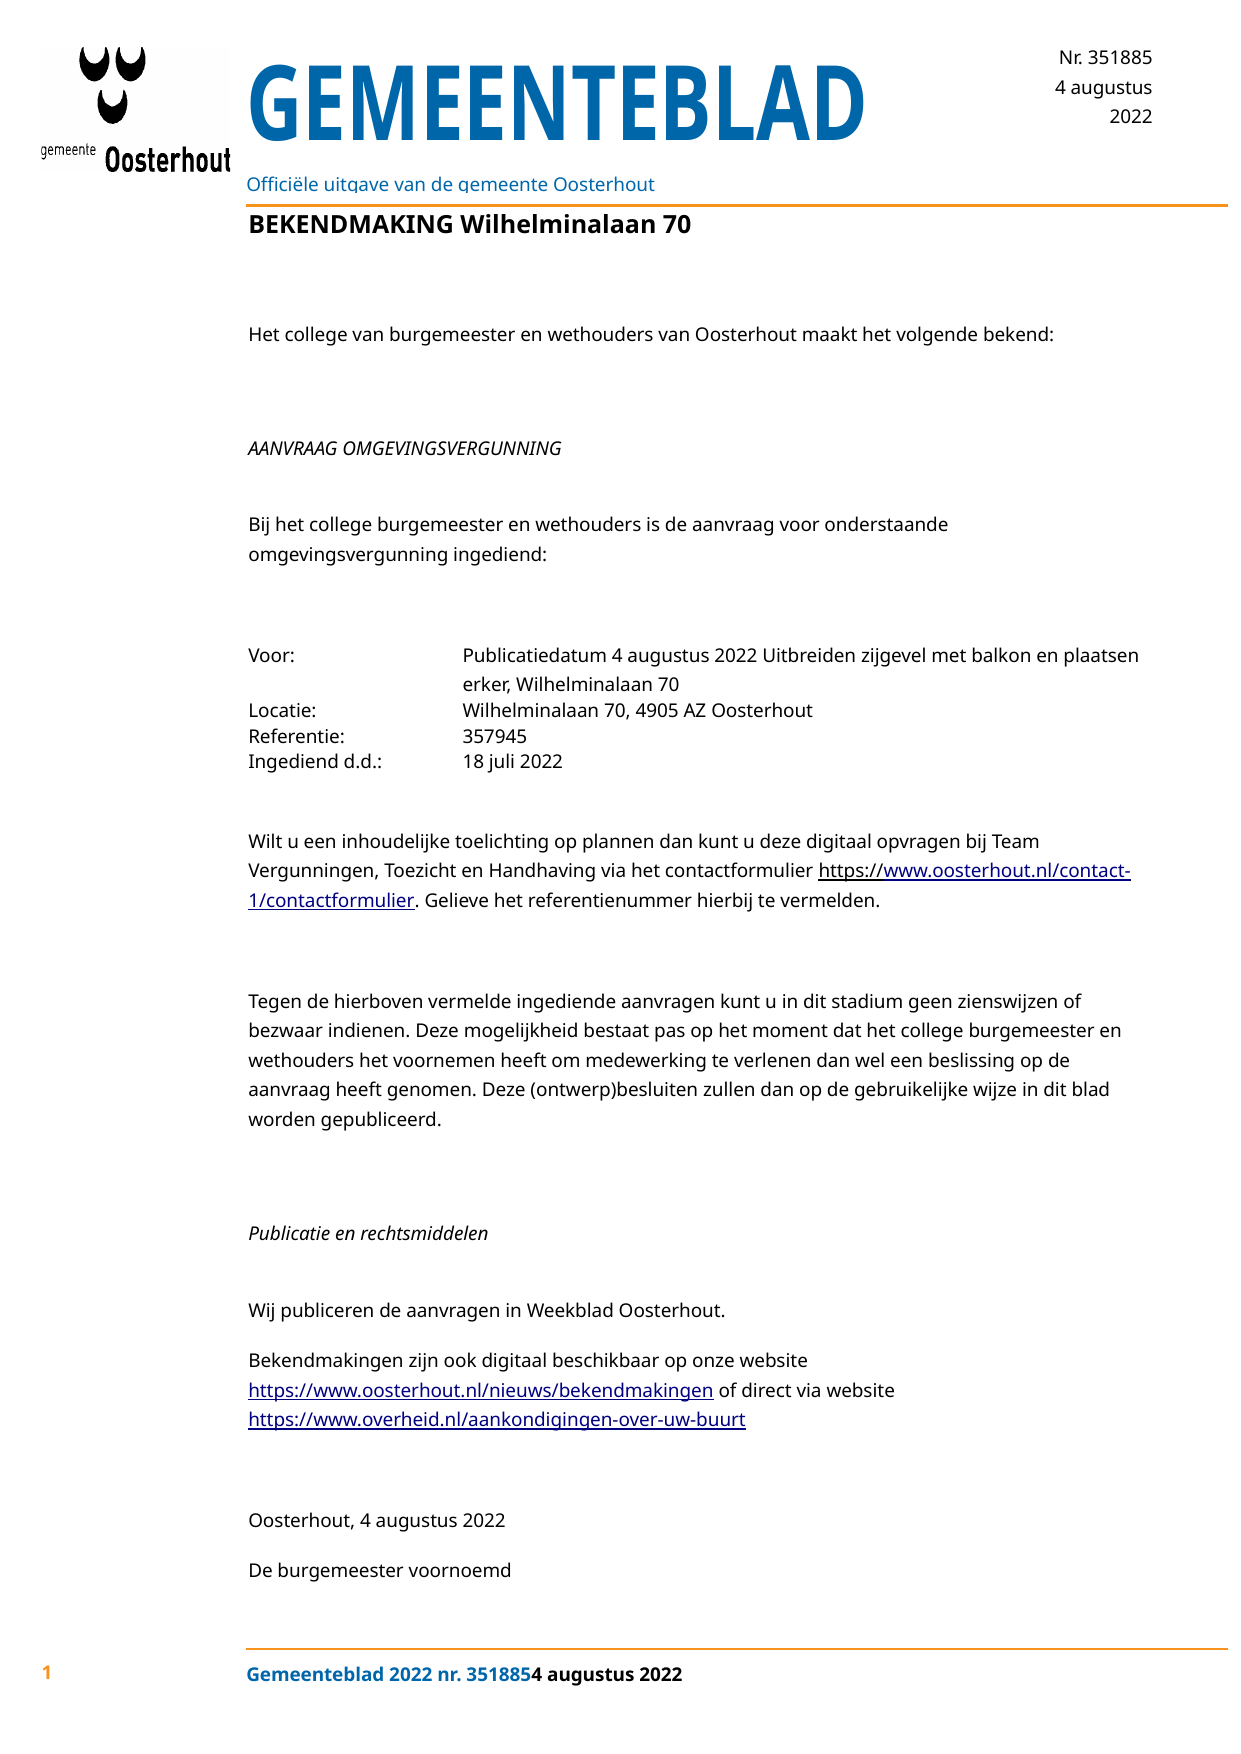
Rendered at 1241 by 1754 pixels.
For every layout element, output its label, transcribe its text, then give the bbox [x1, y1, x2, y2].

table_cell Locatie: [248, 697, 462, 723]
table_cell 18 juli 2022 [462, 749, 1152, 774]
table_header Publicatiedatum 4 augustus 2022 Uitbreiden zijgevel met balkon en plaatsen erker, Wilhelminalaan 70 [462, 642, 1152, 697]
text BEKENDMAKING Wilhelminalaan 70 [248, 207, 1152, 241]
text Publicatie en rechtsmiddelen [248, 1221, 1152, 1246]
table_cell 357945 [462, 723, 1152, 748]
text De burgemeester voornoemd [248, 1558, 1152, 1583]
text Bekendmakingen zijn ook digitaal beschikbaar op onze website https://www.oosterhout.nl/nieuws/bekendmakingen of direct via website https://www.overheid.nl/aankondigingen-over-uw-buurt [248, 1347, 1152, 1432]
text Wilt u een inhoudelijke toelichting op plannen dan kunt u deze digitaal opvragen bij Team Vergunningen, Toezicht en Handhaving via het contactformulier https://www.oosterhout.nl/contact-1/contactformulier. Gelieve het referentienummer hierbij te vermelden. [248, 828, 1152, 913]
text Het college van burgemeester en wethouders van Oosterhout maakt het volgende bekend: [248, 321, 1152, 346]
text AANVRAAG OMGEVINGSVERGUNNING [248, 435, 1152, 461]
table_header Voor: [248, 642, 462, 697]
table_cell Ingediend d.d.: [248, 749, 462, 774]
text Wij publiceren de aanvragen in Weekblad Oosterhout. [248, 1297, 1152, 1322]
table_cell Referentie: [248, 723, 462, 748]
table_cell Wilhelminalaan 70, 4905 AZ Oosterhout [462, 697, 1152, 723]
text Tegen de hierboven vermelde ingediende aanvragen kunt u in dit stadium geen zienswijzen of bezwaar indienen. Deze mogelijkheid bestaat pas op het moment dat het college burgemeester en wethouders het voornemen heeft om medewerking te verlenen dan wel een beslissing op de aanvraag heeft genomen. Deze (ontwerp)besluiten zullen dan op de gebruikelijke wijze in dit blad worden gepubliceerd. [248, 988, 1152, 1132]
text Bij het college burgemeester en wethouders is de aanvraag voor onderstaande omgevingsvergunning ingediend: [248, 511, 1152, 567]
text Oosterhout, 4 augustus 2022 [248, 1507, 1152, 1533]
picture [41, 47, 231, 172]
